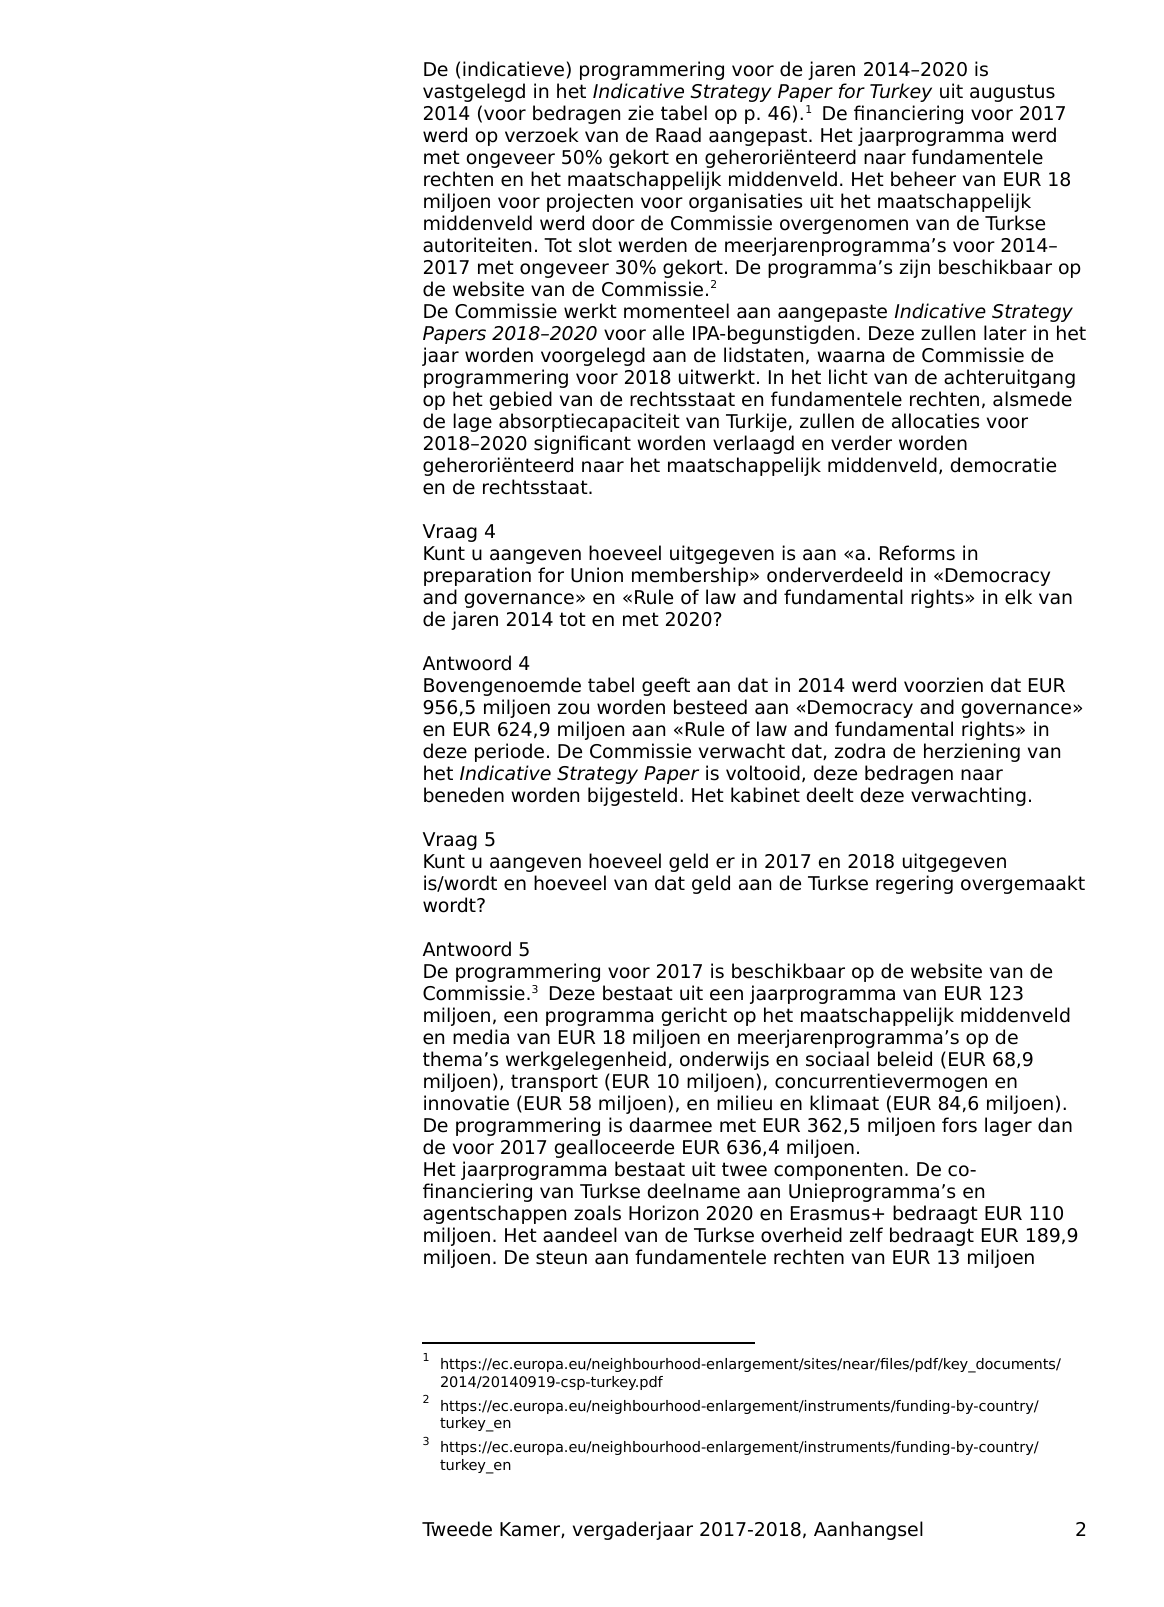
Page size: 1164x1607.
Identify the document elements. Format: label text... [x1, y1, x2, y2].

text De Commissie werkt momenteel aan aangepaste Indicative Strategy Papers 2018–2020 voor alle IPA-begunstigden. Deze zullen later in het jaar worden voorgelegd aan de lidstaten, waarna de Commissie de programmering voor 2018 uitwerkt. In het licht van de achteruitgang op het gebied van de rechtsstaat en fundamentele rechten, alsmede de lage absorptiecapaciteit van Turkije, zullen de allocaties voor 2018–2020 significant worden verlaagd en verder worden geheroriënteerd naar het maatschappelijk middenveld, democratie en de rechtsstaat. [422, 301, 1087, 499]
text https://ec.europa.eu/neighbourhood-enlargement/instruments/funding-by-country/turkey_en [422, 1435, 1087, 1474]
text De programmering voor 2017 is beschikbaar op de website van de Commissie. Deze bestaat uit een jaarprogramma van EUR 123 miljoen, een programma gericht op het maatschappelijk middenveld en media van EUR 18 miljoen en meerjarenprogramma’s op de thema’s werkgelegenheid, onderwijs en sociaal beleid (EUR 68,9 miljoen), transport (EUR 10 miljoen), concurrentievermogen en innovatie (EUR 58 miljoen), en milieu en klimaat (EUR 84,6 miljoen). De programmering is daarmee met EUR 362,5 miljoen fors lager dan de voor 2017 gealloceerde EUR 636,4 miljoen. [422, 961, 1087, 1159]
text Vraag 5 [422, 829, 1087, 851]
text Kunt u aangeven hoeveel uitgegeven is aan «a. Reforms in preparation for Union membership» onderverdeeld in «Democracy and governance» en «Rule of law and fundamental rights» in elk van de jaren 2014 tot en met 2020? [422, 543, 1087, 631]
text De (indicatieve) programmering voor de jaren 2014–2020 is vastgelegd in het Indicative Strategy Paper for Turkey uit augustus 2014 (voor bedragen zie tabel op p. 46). De financiering voor 2017 werd op verzoek van de Raad aangepast. Het jaarprogramma werd met ongeveer 50% gekort en geheroriënteerd naar fundamentele rechten en het maatschappelijk middenveld. Het beheer van EUR 18 miljoen voor projecten voor organisaties uit het maatschappelijk middenveld werd door de Commissie overgenomen van de Turkse autoriteiten. Tot slot werden de meerjarenprogramma’s voor 2014–2017 met ongeveer 30% gekort. De programma’s zijn beschikbaar op de website van de Commissie. [422, 59, 1087, 301]
text Bovengenoemde tabel geeft aan dat in 2014 werd voorzien dat EUR 956,5 miljoen zou worden besteed aan «Democracy and governance» en EUR 624,9 miljoen aan «Rule of law and fundamental rights» in deze periode. De Commissie verwacht dat, zodra de herziening van het Indicative Strategy Paper is voltooid, deze bedragen naar beneden worden bijgesteld. Het kabinet deelt deze verwachting. [422, 675, 1087, 807]
text Vraag 4 [422, 521, 1087, 543]
text Het jaarprogramma bestaat uit twee componenten. De co-financiering van Turkse deelname aan Unieprogramma’s en agentschappen zoals Horizon 2020 en Erasmus+ bedraagt EUR 110 miljoen. Het aandeel van de Turkse overheid zelf bedraagt EUR 189,9 miljoen. De steun aan fundamentele rechten van EUR 13 miljoen [422, 1159, 1087, 1269]
text https://ec.europa.eu/neighbourhood-enlargement/instruments/funding-by-country/turkey_en [422, 1393, 1087, 1432]
text https://ec.europa.eu/neighbourhood-enlargement/sites/near/files/pdf/key_documents/2014/20140919-csp-turkey.pdf [422, 1352, 1087, 1391]
text Antwoord 4 [422, 653, 1087, 675]
text Kunt u aangeven hoeveel geld er in 2017 en 2018 uitgegeven is/wordt en hoeveel van dat geld aan de Turkse regering overgemaakt wordt? [422, 851, 1087, 917]
text Antwoord 5 [422, 939, 1087, 961]
